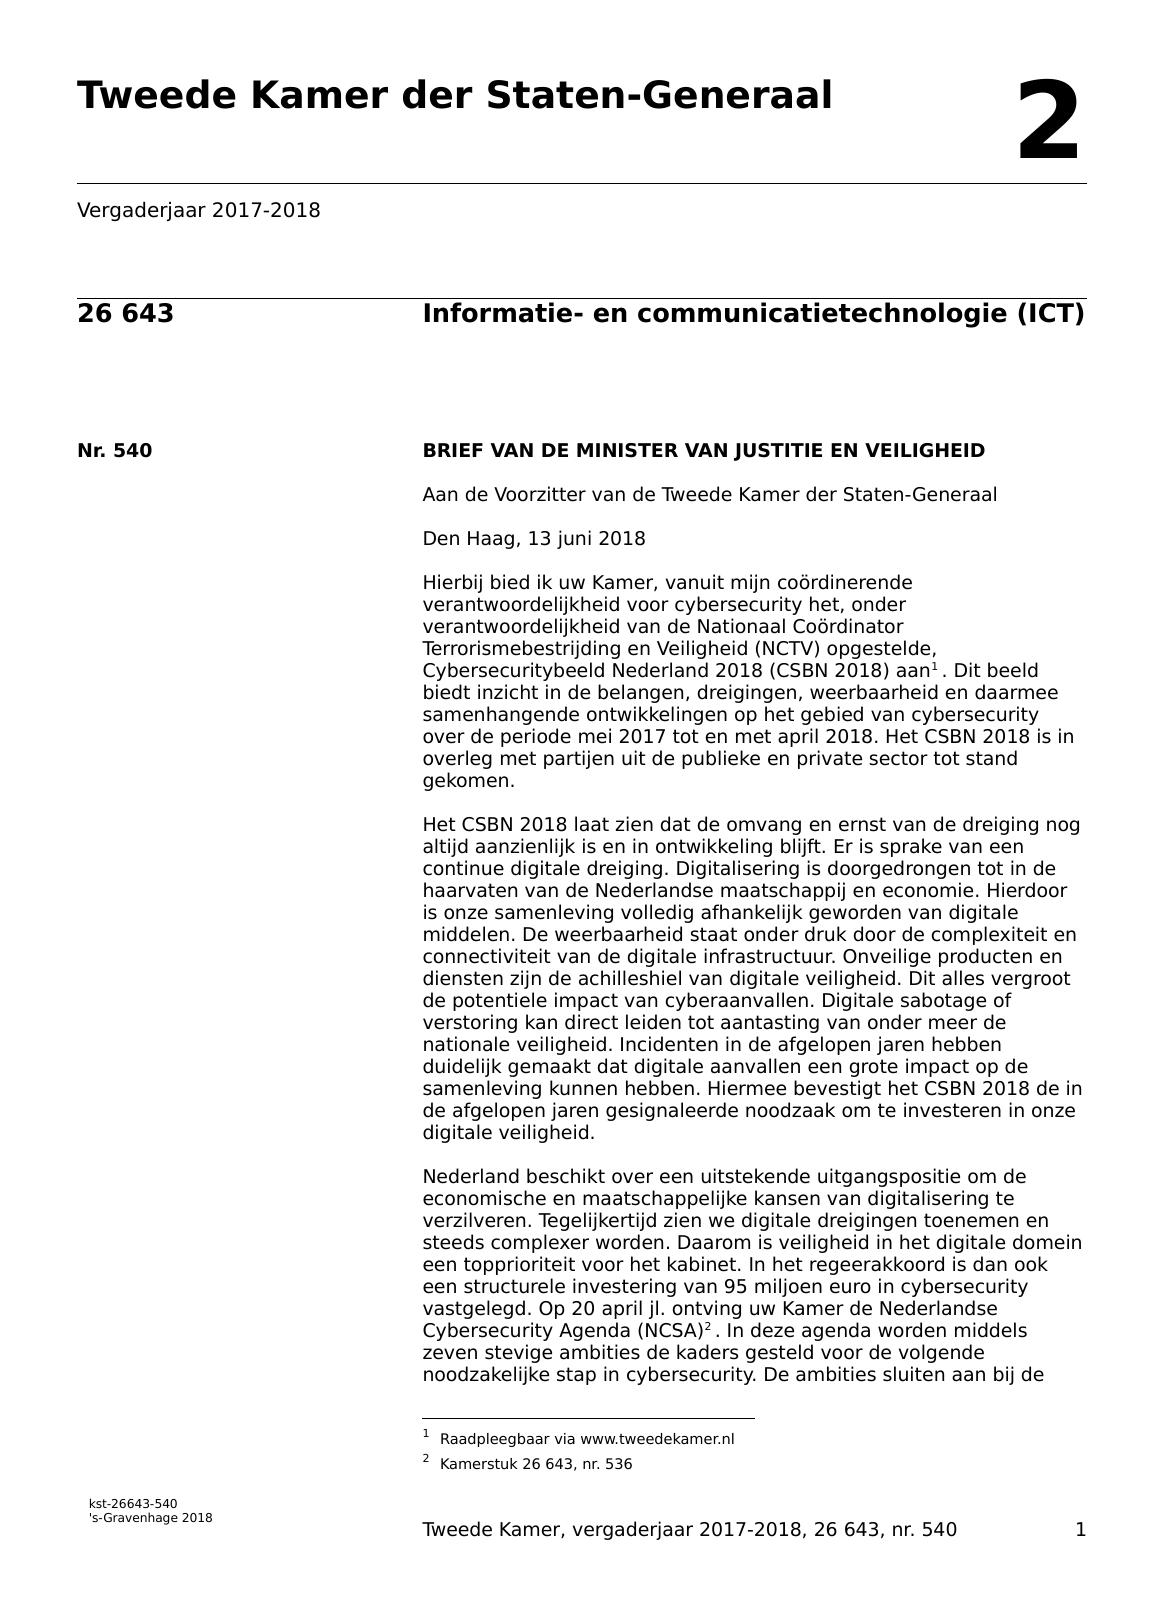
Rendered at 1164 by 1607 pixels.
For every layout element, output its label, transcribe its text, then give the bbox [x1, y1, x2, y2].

table_cell Vergaderjaar 2017-2018 [77, 184, 1087, 298]
table_header 2 [886, 59, 1087, 183]
subtitle Nr. 540 BRIEF VAN DE MINISTER VAN JUSTITIE EN VEILIGHEID [77, 440, 1087, 462]
text Het CSBN 2018 laat zien dat de omvang en ernst van de dreiging nog altijd aanzienlijk is en in ontwikkeling blijft. Er is sprake van een continue digitale dreiging. Digitalisering is doorgedrongen tot in de haarvaten van de Nederlandse maatschappij en economie. Hierdoor is onze samenleving volledig afhankelijk geworden van digitale middelen. De weerbaarheid staat onder druk door de complexiteit en connectiviteit van de digitale infrastructuur. Onveilige producten en diensten zijn de achilleshiel van digitale veiligheid. Dit alles vergroot de potentiele impact van cyberaanvallen. Digitale sabotage of verstoring kan direct leiden tot aantasting van onder meer de nationale veiligheid. Incidenten in de afgelopen jaren hebben duidelijk gemaakt dat digitale aanvallen een grote impact op de samenleving kunnen hebben. Hiermee bevestigt het CSBN 2018 de in de afgelopen jaren gesignaleerde noodzaak om te investeren in onze digitale veiligheid. [422, 814, 1087, 1144]
text kst-26643-540 [88, 1497, 323, 1511]
table_header Tweede Kamer der Staten-Generaal [77, 59, 886, 183]
text Den Haag, 13 juni 2018 [422, 528, 1087, 550]
text Kamerstuk 26 643, nr. 536 [422, 1452, 1087, 1474]
text Nederland beschikt over een uitstekende uitgangspositie om de economische en maatschappelijke kansen van digitalisering te verzilveren. Tegelijkertijd zien we digitale dreigingen toenemen en steeds complexer worden. Daarom is veiligheid in het digitale domein een topprioriteit voor het kabinet. In het regeerakkoord is dan ook een structurele investering van 95 miljoen euro in cybersecurity vastgelegd. Op 20 april jl. ontving uw Kamer de Nederlandse Cybersecurity Agenda (NCSA). In deze agenda worden middels zeven stevige ambities de kaders gesteld voor de volgende noodzakelijke stap in cybersecurity. De ambities sluiten aan bij de [422, 1166, 1087, 1386]
text 's-Gravenhage 2018 [88, 1511, 323, 1525]
text Raadpleegbaar via www.tweedekamer.nl [422, 1427, 1087, 1449]
subtitle 26 643 Informatie- en communicatietechnologie (ICT) [77, 299, 1087, 329]
text Hierbij bied ik uw Kamer, vanuit mijn coördinerende verantwoordelijkheid voor cybersecurity het, onder verantwoordelijkheid van de Nationaal Coördinator Terrorismebestrijding en Veiligheid (NCTV) opgestelde, Cybersecuritybeeld Nederland 2018 (CSBN 2018) aan. Dit beeld biedt inzicht in de belangen, dreigingen, weerbaarheid en daarmee samenhangende ontwikkelingen op het gebied van cybersecurity over de periode mei 2017 tot en met april 2018. Het CSBN 2018 is in overleg met partijen uit de publieke en private sector tot stand gekomen. [422, 572, 1087, 792]
text Aan de Voorzitter van de Tweede Kamer der Staten-Generaal [422, 484, 1087, 506]
